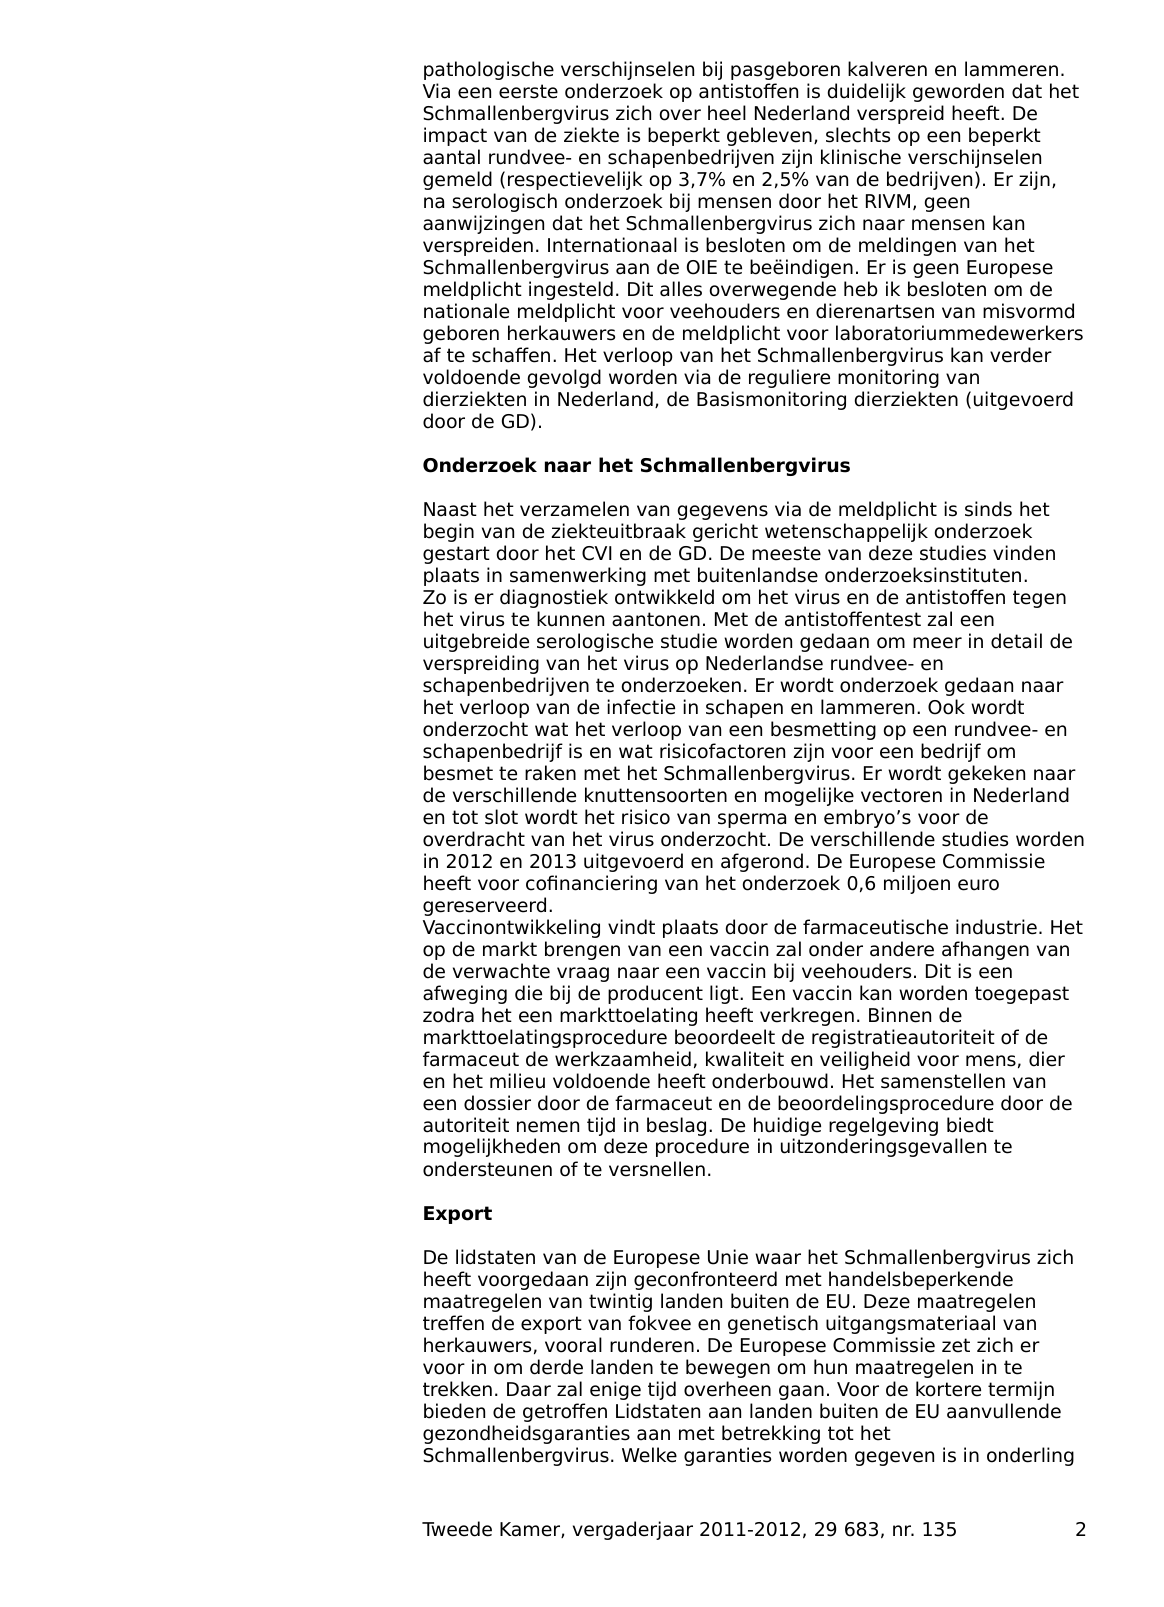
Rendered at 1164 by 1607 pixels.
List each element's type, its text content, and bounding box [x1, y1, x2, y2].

text pathologische verschijnselen bij pasgeboren kalveren en lammeren. Via een eerste onderzoek op antistoffen is duidelijk geworden dat het Schmallenbergvirus zich over heel Nederland verspreid heeft. De impact van de ziekte is beperkt gebleven, slechts op een beperkt aantal rundvee- en schapenbedrijven zijn klinische verschijnselen gemeld (respectievelijk op 3,7% en 2,5% van de bedrijven). Er zijn, na serologisch onderzoek bij mensen door het RIVM, geen aanwijzingen dat het Schmallenbergvirus zich naar mensen kan verspreiden. Internationaal is besloten om de meldingen van het Schmallenbergvirus aan de OIE te beëindigen. Er is geen Europese meldplicht ingesteld. Dit alles overwegende heb ik besloten om de nationale meldplicht voor veehouders en dierenartsen van misvormd geboren herkauwers en de meldplicht voor laboratoriummedewerkers af te schaffen. Het verloop van het Schmallenbergvirus kan verder voldoende gevolgd worden via de reguliere monitoring van dierziekten in Nederland, de Basismonitoring dierziekten (uitgevoerd door de GD). [422, 59, 1087, 433]
text Zo is er diagnostiek ontwikkeld om het virus en de antistoffen tegen het virus te kunnen aantonen. Met de antistoffentest zal een uitgebreide serologische studie worden gedaan om meer in detail de verspreiding van het virus op Nederlandse rundvee- en schapenbedrijven te onderzoeken. Er wordt onderzoek gedaan naar het verloop van de infectie in schapen en lammeren. Ook wordt onderzocht wat het verloop van een besmetting op een rundvee- en schapenbedrijf is en wat risicofactoren zijn voor een bedrijf om besmet te raken met het Schmallenbergvirus. Er wordt gekeken naar de verschillende knuttensoorten en mogelijke vectoren in Nederland en tot slot wordt het risico van sperma en embryo’s voor de overdracht van het virus onderzocht. De verschillende studies worden in 2012 en 2013 uitgevoerd en afgerond. De Europese Commissie heeft voor cofinanciering van het onderzoek 0,6 miljoen euro gereserveerd. [422, 587, 1087, 917]
subtitle Export [422, 1203, 1087, 1224]
subtitle Onderzoek naar het Schmallenbergvirus [422, 455, 1087, 477]
text Vaccinontwikkeling vindt plaats door de farmaceutische industrie. Het op de markt brengen van een vaccin zal onder andere afhangen van de verwachte vraag naar een vaccin bij veehouders. Dit is een afweging die bij de producent ligt. Een vaccin kan worden toegepast zodra het een markttoelating heeft verkregen. Binnen de markttoelatingsprocedure beoordeelt de registratieautoriteit of de farmaceut de werkzaamheid, kwaliteit en veiligheid voor mens, dier en het milieu voldoende heeft onderbouwd. Het samenstellen van een dossier door de farmaceut en de beoordelingsprocedure door de autoriteit nemen tijd in beslag. De huidige regelgeving biedt mogelijkheden om deze procedure in uitzonderingsgevallen te ondersteunen of te versnellen. [422, 917, 1087, 1180]
text Naast het verzamelen van gegevens via de meldplicht is sinds het begin van de ziekteuitbraak gericht wetenschappelijk onderzoek gestart door het CVI en de GD. De meeste van deze studies vinden plaats in samenwerking met buitenlandse onderzoeksinstituten. [422, 499, 1087, 587]
text De lidstaten van de Europese Unie waar het Schmallenbergvirus zich heeft voorgedaan zijn geconfronteerd met handelsbeperkende maatregelen van twintig landen buiten de EU. Deze maatregelen treffen de export van fokvee en genetisch uitgangsmateriaal van herkauwers, vooral runderen. De Europese Commissie zet zich er voor in om derde landen te bewegen om hun maatregelen in te trekken. Daar zal enige tijd overheen gaan. Voor de kortere termijn bieden de getroffen Lidstaten aan landen buiten de EU aanvullende gezondheidsgaranties aan met betrekking tot het Schmallenbergvirus. Welke garanties worden gegeven is in onderling [422, 1247, 1087, 1467]
